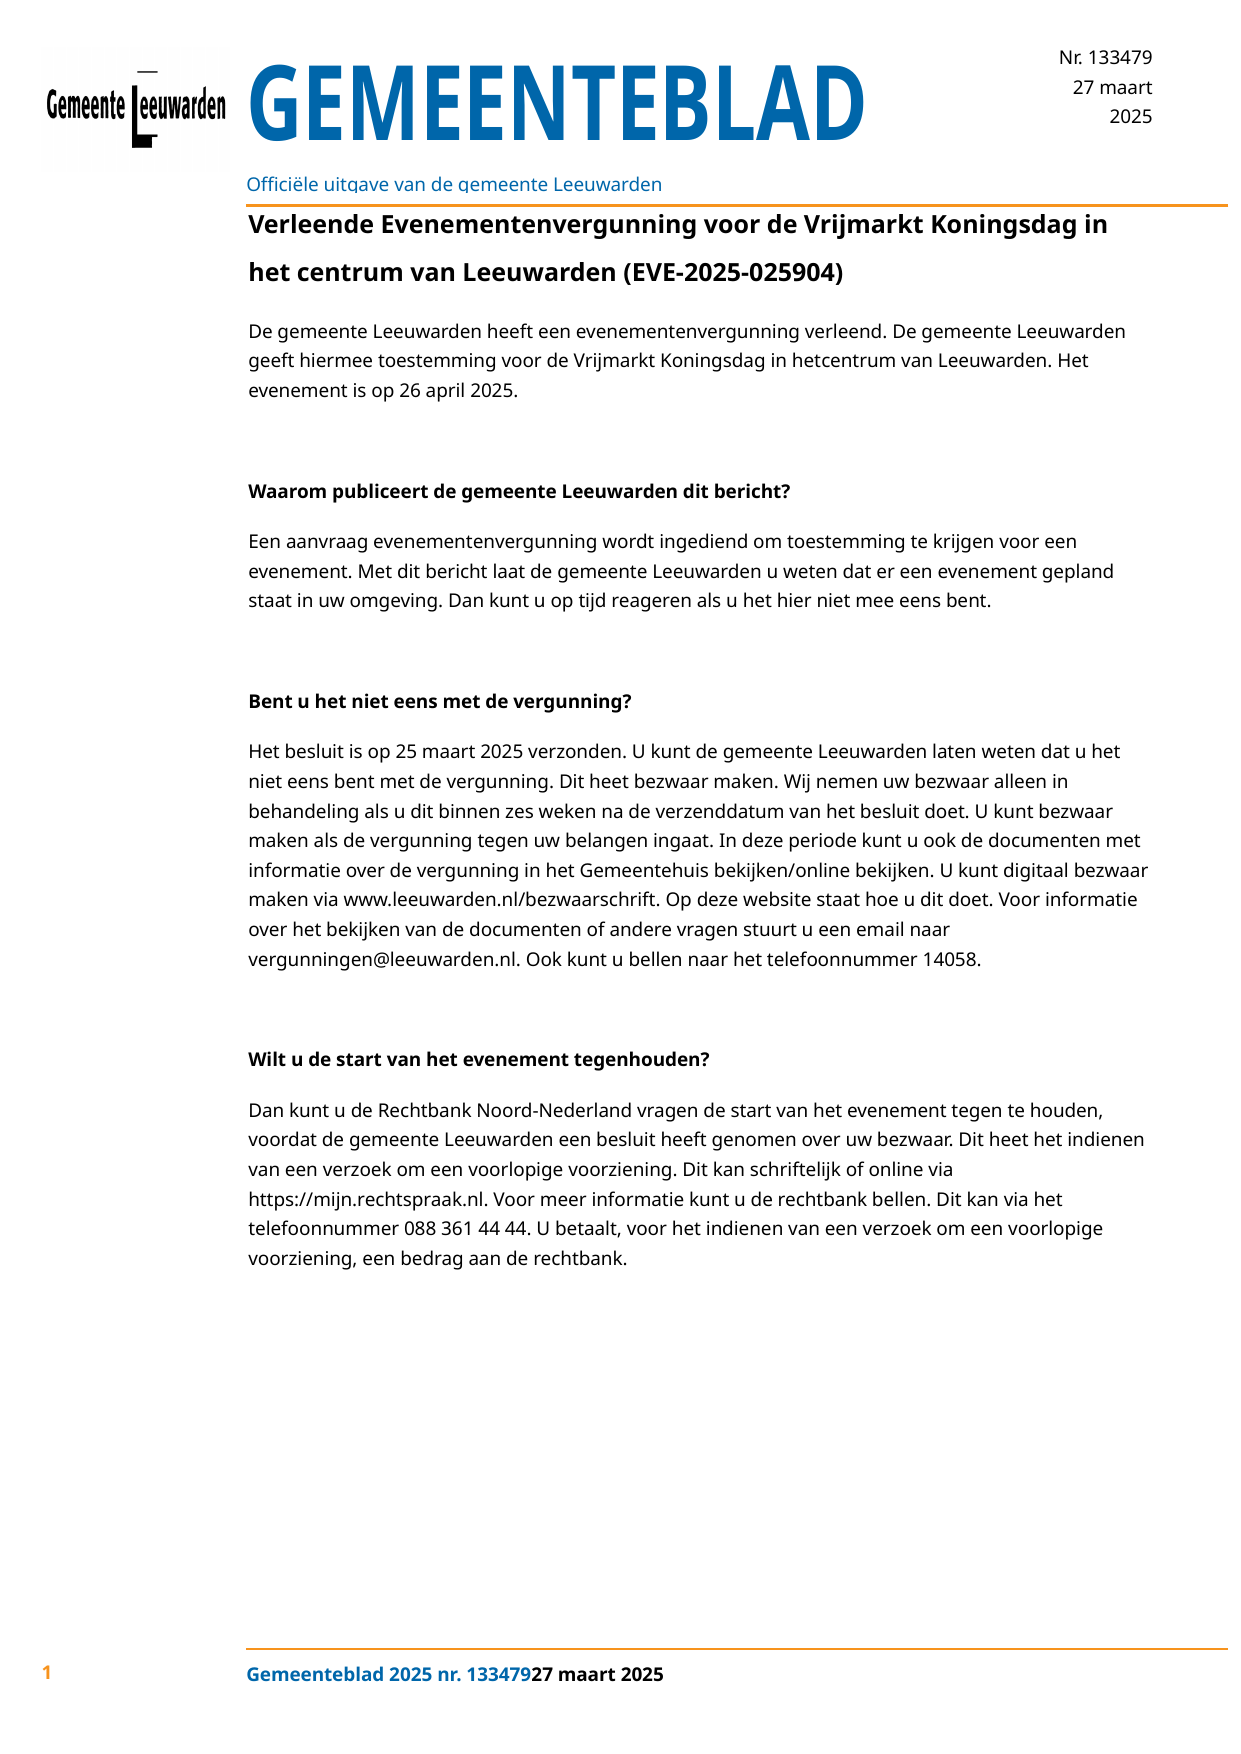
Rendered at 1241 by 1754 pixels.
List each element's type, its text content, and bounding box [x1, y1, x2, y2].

text Verleende Evenementenvergunning voor de Vrijmarkt Koningsdag in het centrum van Leeuwarden (EVE-2025-025904) [248, 207, 1152, 288]
text Bent u het niet eens met de vergunning? [248, 688, 1152, 714]
text Dan kunt u de Rechtbank Noord-Nederland vragen de start van het evenement tegen te houden, voordat de gemeente Leeuwarden een besluit heeft genomen over uw bezwaar. Dit heet het indienen van een verzoek om een voorlopige voorziening. Dit kan schriftelijk of online via https://mijn.rechtspraak.nl. Voor meer informatie kunt u de rechtbank bellen. Dit kan via het telefoonnummer 088 361 44 44. U betaalt, voor het indienen van een verzoek om een voorlopige voorziening, een bedrag aan de rechtbank. [248, 1097, 1152, 1271]
picture [41, 47, 231, 172]
text Waarom publiceert de gemeente Leeuwarden dit bericht? [248, 478, 1152, 504]
text De gemeente Leeuwarden heeft een evenementenvergunning verleend. De gemeente Leeuwarden geeft hiermee toestemming voor de Vrijmarkt Koningsdag in hetcentrum van Leeuwarden. Het evenement is op 26 april 2025. [248, 318, 1152, 403]
text Wilt u de start van het evenement tegenhouden? [248, 1047, 1152, 1072]
text Het besluit is op 25 maart 2025 verzonden. U kunt de gemeente Leeuwarden laten weten dat u het niet eens bent met de vergunning. Dit heet bezwaar maken. Wij nemen uw bezwaar alleen in behandeling als u dit binnen zes weken na de verzenddatum van het besluit doet. U kunt bezwaar maken als de vergunning tegen uw belangen ingaat. In deze periode kunt u ook de documenten met informatie over de vergunning in het Gemeentehuis bekijken/online bekijken. U kunt digitaal bezwaar maken via www.leeuwarden.nl/bezwaarschrift. Op deze website staat hoe u dit doet. Voor informatie over het bekijken van de documenten of andere vragen stuurt u een email naar vergunningen@leeuwarden.nl. Ook kunt u bellen naar het telefoonnummer 14058. [248, 739, 1152, 972]
text Een aanvraag evenementenvergunning wordt ingediend om toestemming te krijgen voor een evenement. Met dit bericht laat de gemeente Leeuwarden u weten dat er een evenement gepland staat in uw omgeving. Dan kunt u op tijd reageren als u het hier niet mee eens bent. [248, 528, 1152, 613]
